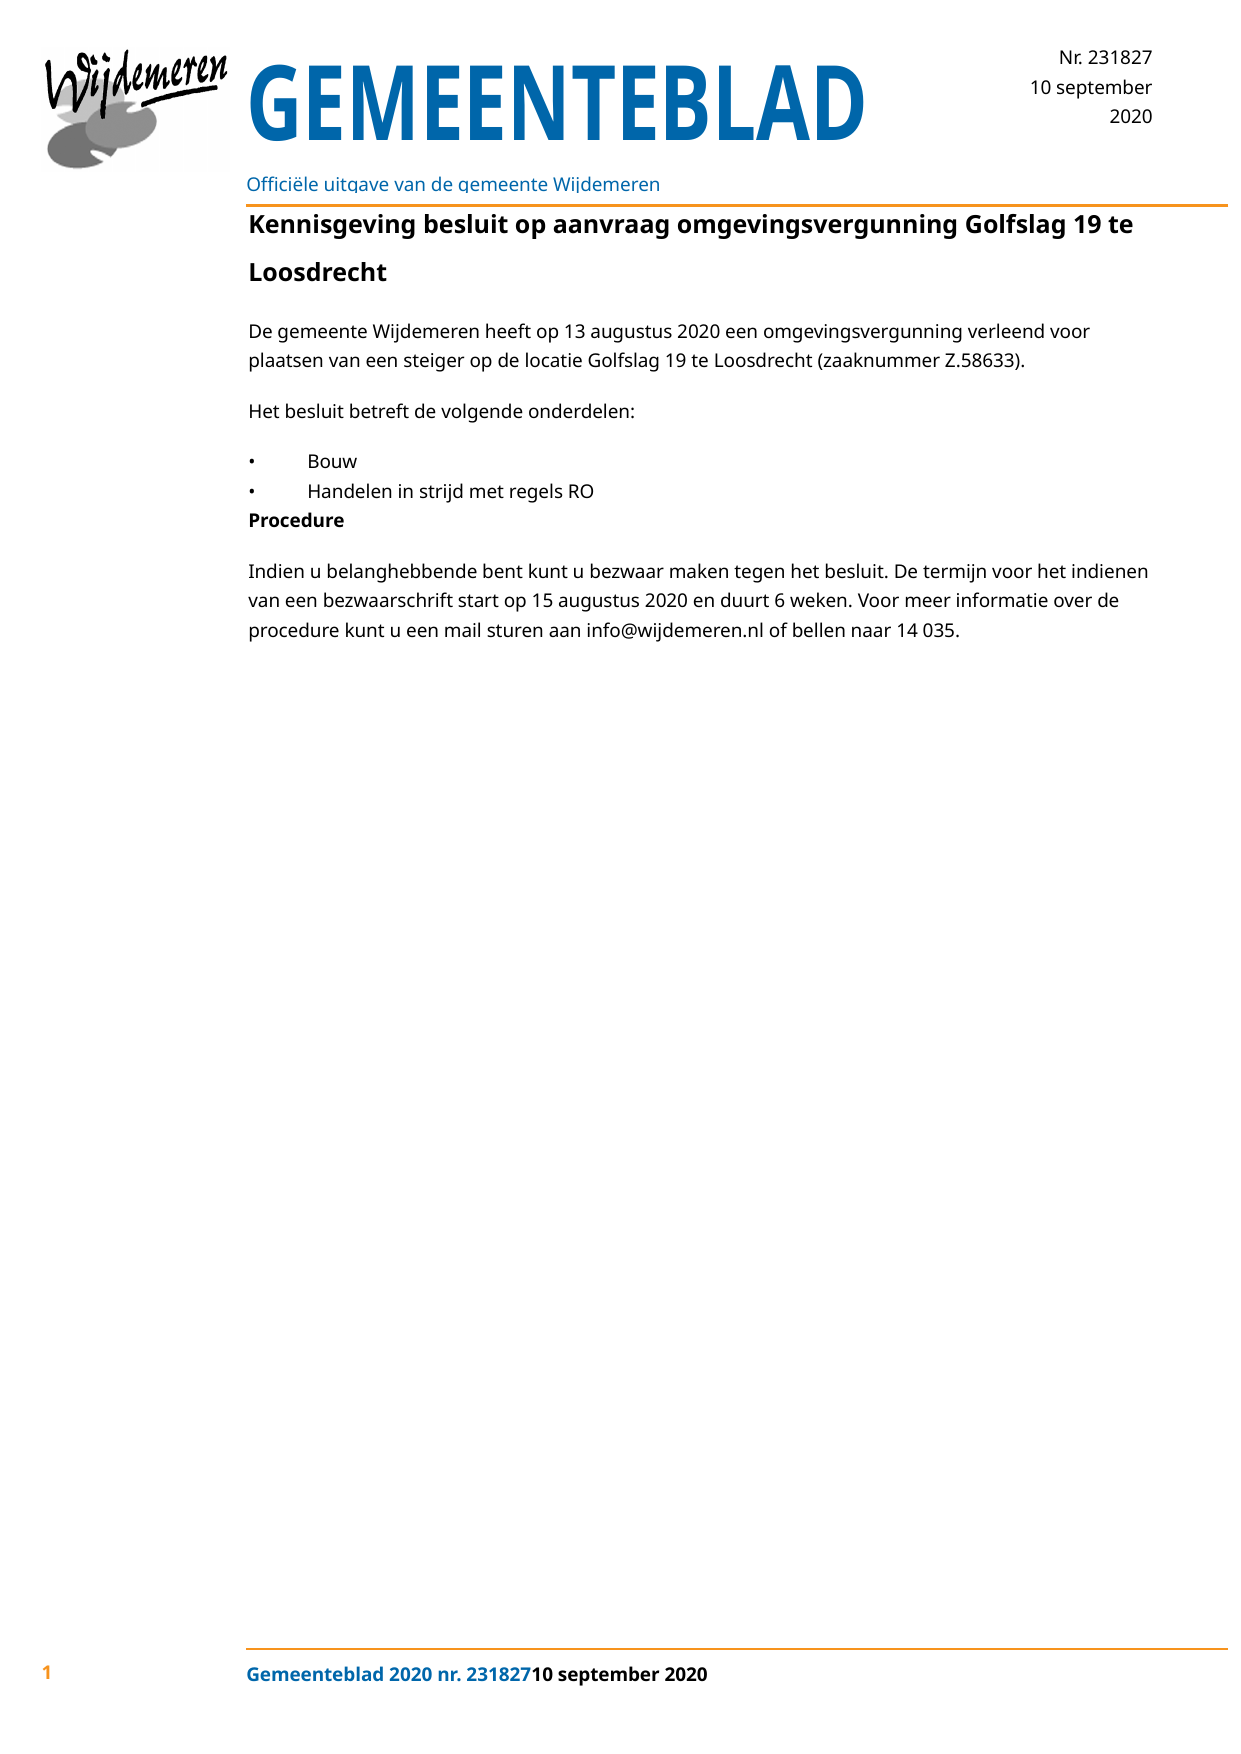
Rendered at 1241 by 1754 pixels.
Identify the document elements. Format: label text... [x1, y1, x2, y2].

text Procedure [248, 507, 1152, 533]
text De gemeente Wijdemeren heeft op 13 augustus 2020 een omgevingsvergunning verleend voor plaatsen van een steiger op de locatie Golfslag 19 te Loosdrecht (zaaknummer Z.58633). [248, 318, 1152, 373]
list Handelen in strijd met regels RO [248, 478, 1152, 504]
list Bouw [248, 448, 1152, 474]
text Kennisgeving besluit op aanvraag omgevingsvergunning Golfslag 19 te Loosdrecht [248, 207, 1152, 288]
text Het besluit betreft de volgende onderdelen: [248, 398, 1152, 424]
text Indien u belanghebbende bent kunt u bezwaar maken tegen het besluit. De termijn voor het indienen van een bezwaarschrift start op 15 augustus 2020 en duurt 6 weken. Voor meer informatie over de procedure kunt u een mail sturen aan info@wijdemeren.nl of bellen naar 14 035. [248, 558, 1152, 643]
picture [41, 47, 231, 172]
